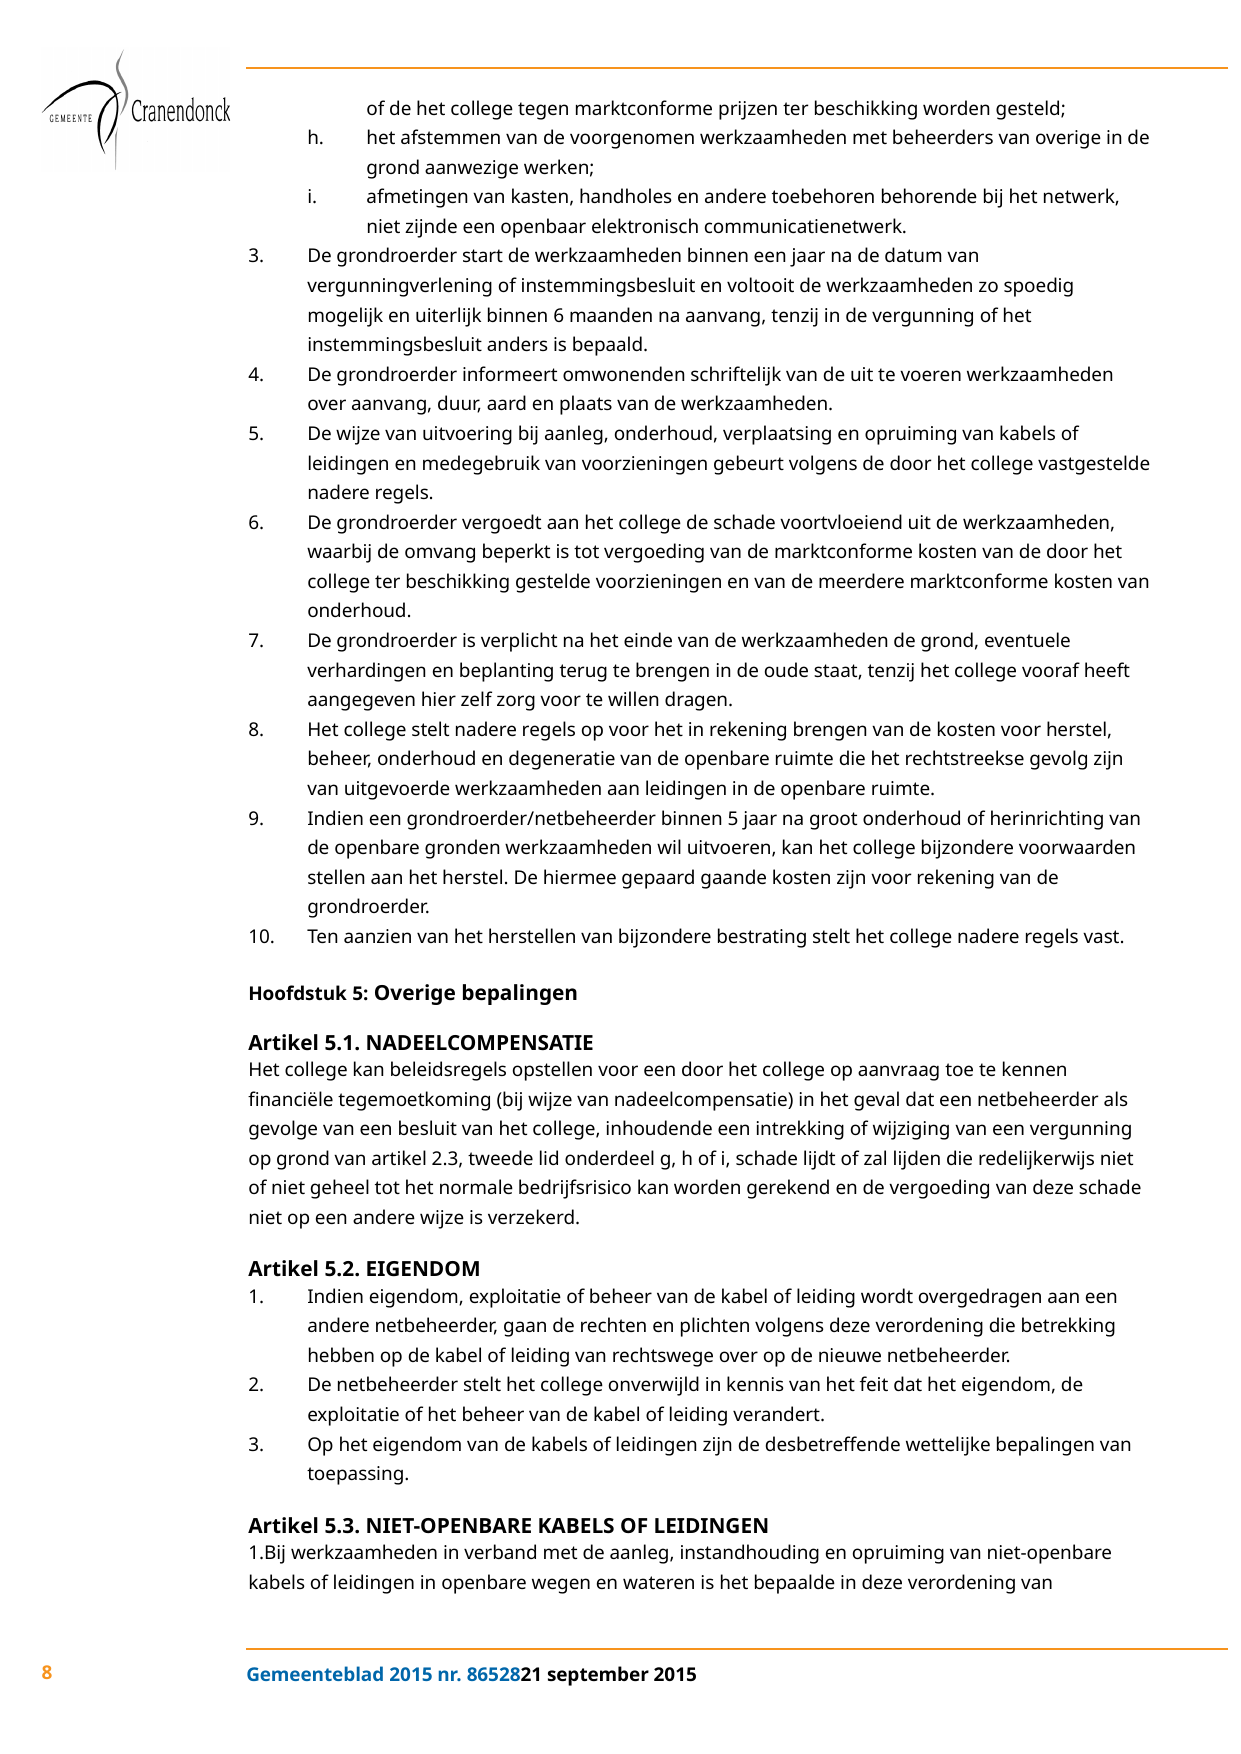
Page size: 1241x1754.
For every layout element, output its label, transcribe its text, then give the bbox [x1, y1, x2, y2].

text Het college kan beleidsregels opstellen voor een door het college op aanvraag toe te kennen financiële tegemoetkoming (bij wijze van nadeelcompensatie) in het geval dat een netbeheerder als gevolge van een besluit van het college, inhoudende een intrekking of wijziging van een vergunning op grond van artikel 2.3, tweede lid onderdeel g, h of i, schade lijdt of zal lijden die redelijkerwijs niet of niet geheel tot het normale bedrijfsrisico kan worden gerekend en de vergoeding van deze schade niet op een andere wijze is verzekerd. [248, 1056, 1152, 1230]
list De wijze van uitvoering bij aanleg, onderhoud, verplaatsing en opruiming van kabels of leidingen en medegebruik van voorzieningen gebeurt volgens de door het college vastgestelde nadere regels. [248, 420, 1152, 505]
text 1.Bij werkzaamheden in verband met de aanleg, instandhouding en opruiming van niet-openbare kabels of leidingen in openbare wegen en wateren is het bepaalde in deze verordening van [248, 1539, 1152, 1594]
list afmetingen van kasten, handholes en andere toebehoren behorende bij het netwerk, niet zijnde een openbaar elektronisch communicatienetwerk. [307, 183, 1152, 239]
text Artikel 5.2. EIGENDOM [248, 1254, 1152, 1283]
list het afstemmen van de voorgenomen werkzaamheden met beheerders van overige in de grond aanwezige werken; [307, 124, 1152, 180]
list Indien een grondroerder/netbeheerder binnen 5 jaar na groot onderhoud of herinrichting van de openbare gronden werkzaamheden wil uitvoeren, kan het college bijzondere voorwaarden stellen aan het herstel. De hiermee gepaard gaande kosten zijn voor rekening van de grondroerder. [248, 805, 1152, 919]
list of de het college tegen marktconforme prijzen ter beschikking worden gesteld; [307, 95, 1152, 121]
list De grondroerder start de werkzaamheden binnen een jaar na de datum van vergunningverlening of instemmingsbesluit en voltooit de werkzaamheden zo spoedig mogelijk en uiterlijk binnen 6 maanden na aanvang, tenzij in de vergunning of het instemmingsbesluit anders is bepaald. [248, 243, 1152, 357]
list De netbeheerder stelt het college onverwijld in kennis van het feit dat het eigendom, de exploitatie of het beheer van de kabel of leiding verandert. [248, 1372, 1152, 1427]
list Ten aanzien van het herstellen van bijzondere bestrating stelt het college nadere regels vast. [248, 923, 1152, 949]
list Op het eigendom van de kabels of leidingen zijn de desbetreffende wettelijke bepalingen van toepassing. [248, 1431, 1152, 1486]
list De grondroerder is verplicht na het einde van de werkzaamheden de grond, eventuele verhardingen en beplanting terug te brengen in de oude staat, tenzij het college vooraf heeft aangegeven hier zelf zorg voor te willen dragen. [248, 627, 1152, 712]
list Indien eigendom, exploitatie of beheer van de kabel of leiding wordt overgedragen aan een andere netbeheerder, gaan de rechten en plichten volgens deze verordening die betrekking hebben op de kabel of leiding van rechtswege over op de nieuwe netbeheerder. [248, 1283, 1152, 1368]
text Artikel 5.3. NIET-OPENBARE KABELS OF LEIDINGEN [248, 1511, 1152, 1539]
picture [41, 47, 231, 172]
list De grondroerder vergoedt aan het college de schade voortvloeiend uit de werkzaamheden, waarbij de omvang beperkt is tot vergoeding van de marktconforme kosten van de door het college ter beschikking gestelde voorzieningen en van de meerdere marktconforme kosten van onderhoud. [248, 509, 1152, 623]
text Artikel 5.1. NADEELCOMPENSATIE [248, 1028, 1152, 1056]
text Hoofdstuk 5: Overige bepalingen [248, 978, 1152, 1007]
list De grondroerder informeert omwonenden schriftelijk van de uit te voeren werkzaamheden over aanvang, duur, aard en plaats van de werkzaamheden. [248, 361, 1152, 416]
list Het college stelt nadere regels op voor het in rekening brengen van de kosten voor herstel, beheer, onderhoud en degeneratie van de openbare ruimte die het rechtstreekse gevolg zijn van uitgevoerde werkzaamheden aan leidingen in de openbare ruimte. [248, 716, 1152, 801]
